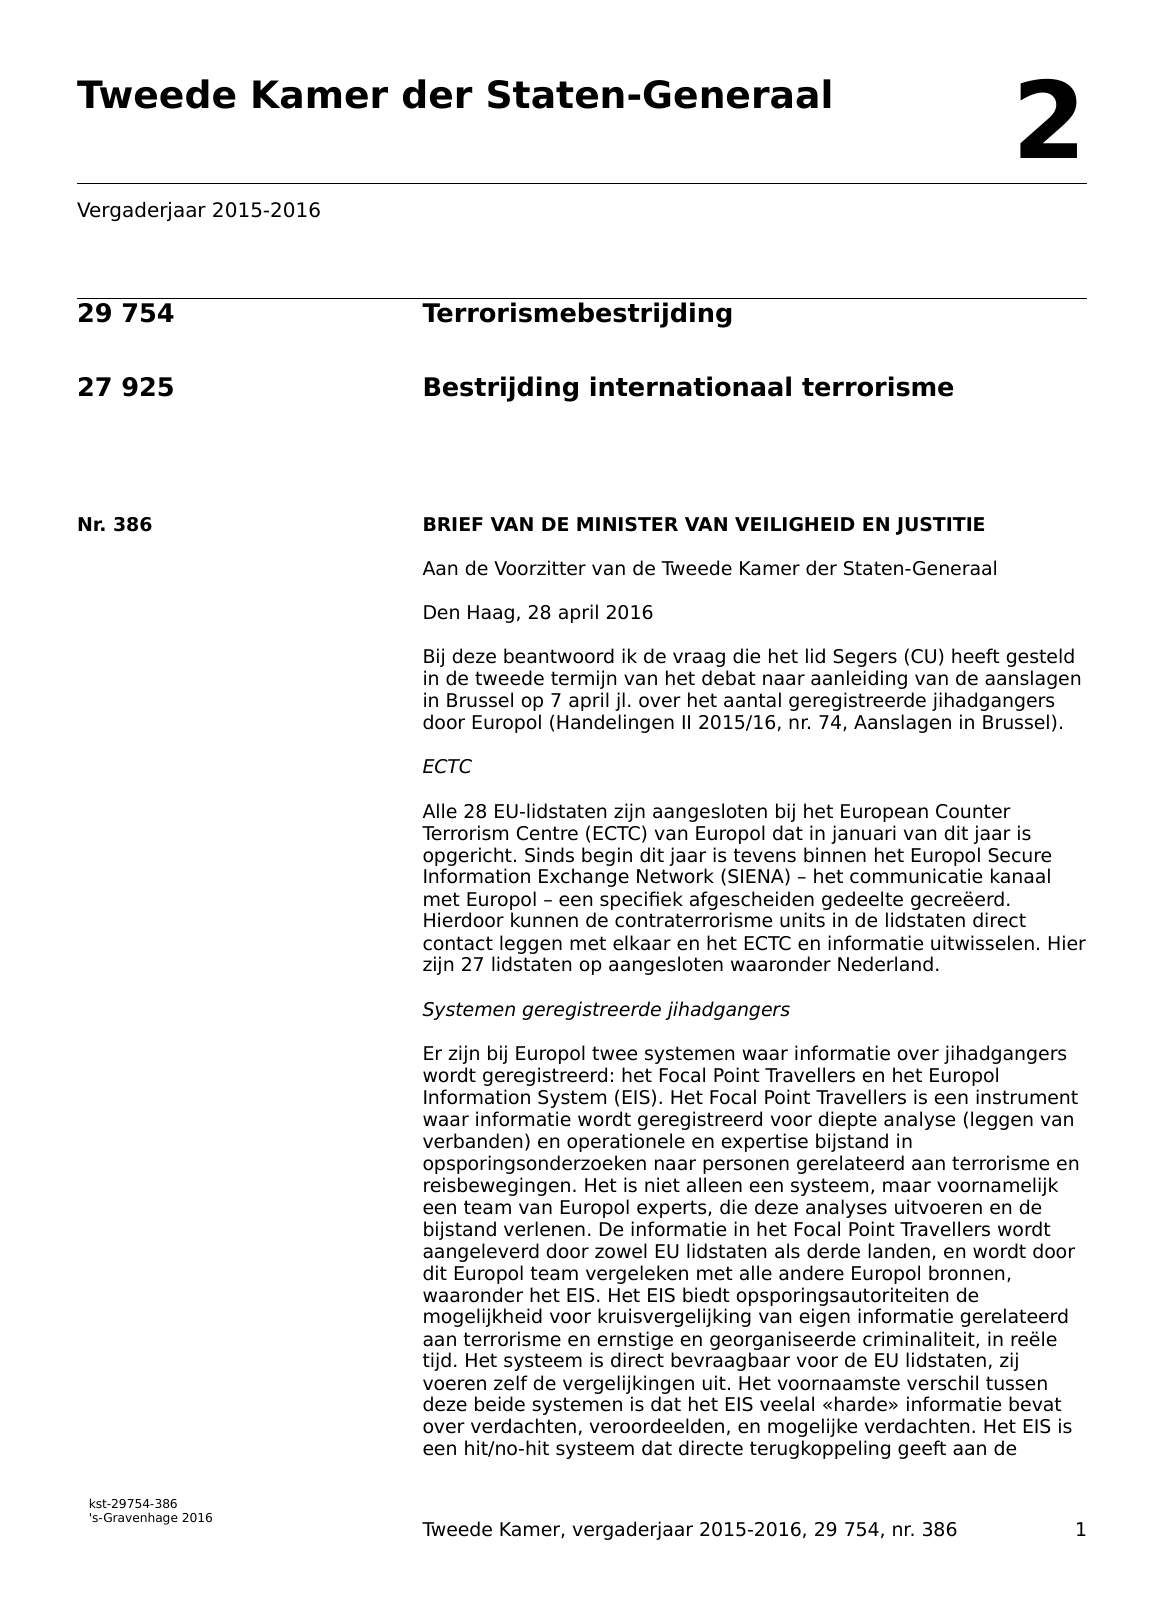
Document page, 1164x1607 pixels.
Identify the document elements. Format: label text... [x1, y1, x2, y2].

text Alle 28 EU-lidstaten zijn aangesloten bij het European Counter Terrorism Centre (ECTC) van Europol dat in januari van dit jaar is opgericht. Sinds begin dit jaar is tevens binnen het Europol Secure Information Exchange Network (SIENA) – het communicatie kanaal met Europol – een specifiek afgescheiden gedeelte gecreëerd. Hierdoor kunnen de contraterrorisme units in de lidstaten direct contact leggen met elkaar en het ECTC en informatie uitwisselen. Hier zijn 27 lidstaten op aangesloten waaronder Nederland. [422, 801, 1087, 976]
text Bij deze beantwoord ik de vraag die het lid Segers (CU) heeft gesteld in de tweede termijn van het debat naar aanleiding van de aanslagen in Brussel op 7 april jl. over het aantal geregistreerde jihadgangers door Europol (Handelingen II 2015/16, nr. 74, Aanslagen in Brussel). [422, 646, 1087, 734]
subtitle 29 754 Terrorismebestrijding [77, 299, 1087, 329]
subtitle Nr. 386 BRIEF VAN DE MINISTER VAN VEILIGHEID EN JUSTITIE [77, 514, 1087, 536]
table_header Tweede Kamer der Staten-Generaal [77, 59, 886, 183]
text Er zijn bij Europol twee systemen waar informatie over jihadgangers wordt geregistreerd: het Focal Point Travellers en het Europol Information System (EIS). Het Focal Point Travellers is een instrument waar informatie wordt geregistreerd voor diepte analyse (leggen van verbanden) en operationele en expertise bijstand in opsporingsonderzoeken naar personen gerelateerd aan terrorisme en reisbewegingen. Het is niet alleen een systeem, maar voornamelijk een team van Europol experts, die deze analyses uitvoeren en de bijstand verlenen. De informatie in het Focal Point Travellers wordt aangeleverd door zowel EU lidstaten als derde landen, en wordt door dit Europol team vergeleken met alle andere Europol bronnen, waaronder het EIS. Het EIS biedt opsporingsautoriteiten de mogelijkheid voor kruisvergelijking van eigen informatie gerelateerd aan terrorisme en ernstige en georganiseerde criminaliteit, in reële tijd. Het systeem is direct bevraagbaar voor de EU lidstaten, zij voeren zelf de vergelijkingen uit. Het voornaamste verschil tussen deze beide systemen is dat het EIS veelal «harde» informatie bevat over verdachten, veroordeelden, en mogelijke verdachten. Het EIS is een hit/no-hit systeem dat directe terugkoppeling geeft aan de [422, 1043, 1087, 1460]
text kst-29754-386 [88, 1497, 323, 1511]
table_cell Vergaderjaar 2015-2016 [77, 184, 1087, 298]
subtitle Systemen geregistreerde jihadgangers [422, 998, 1087, 1021]
subtitle ECTC [422, 756, 1087, 778]
text 's-Gravenhage 2016 [88, 1511, 323, 1525]
table_header 2 [886, 59, 1087, 183]
subtitle 27 925 Bestrijding internationaal terrorisme [77, 373, 1087, 403]
text Aan de Voorzitter van de Tweede Kamer der Staten-Generaal [422, 558, 1087, 580]
text Den Haag, 28 april 2016 [422, 602, 1087, 624]
